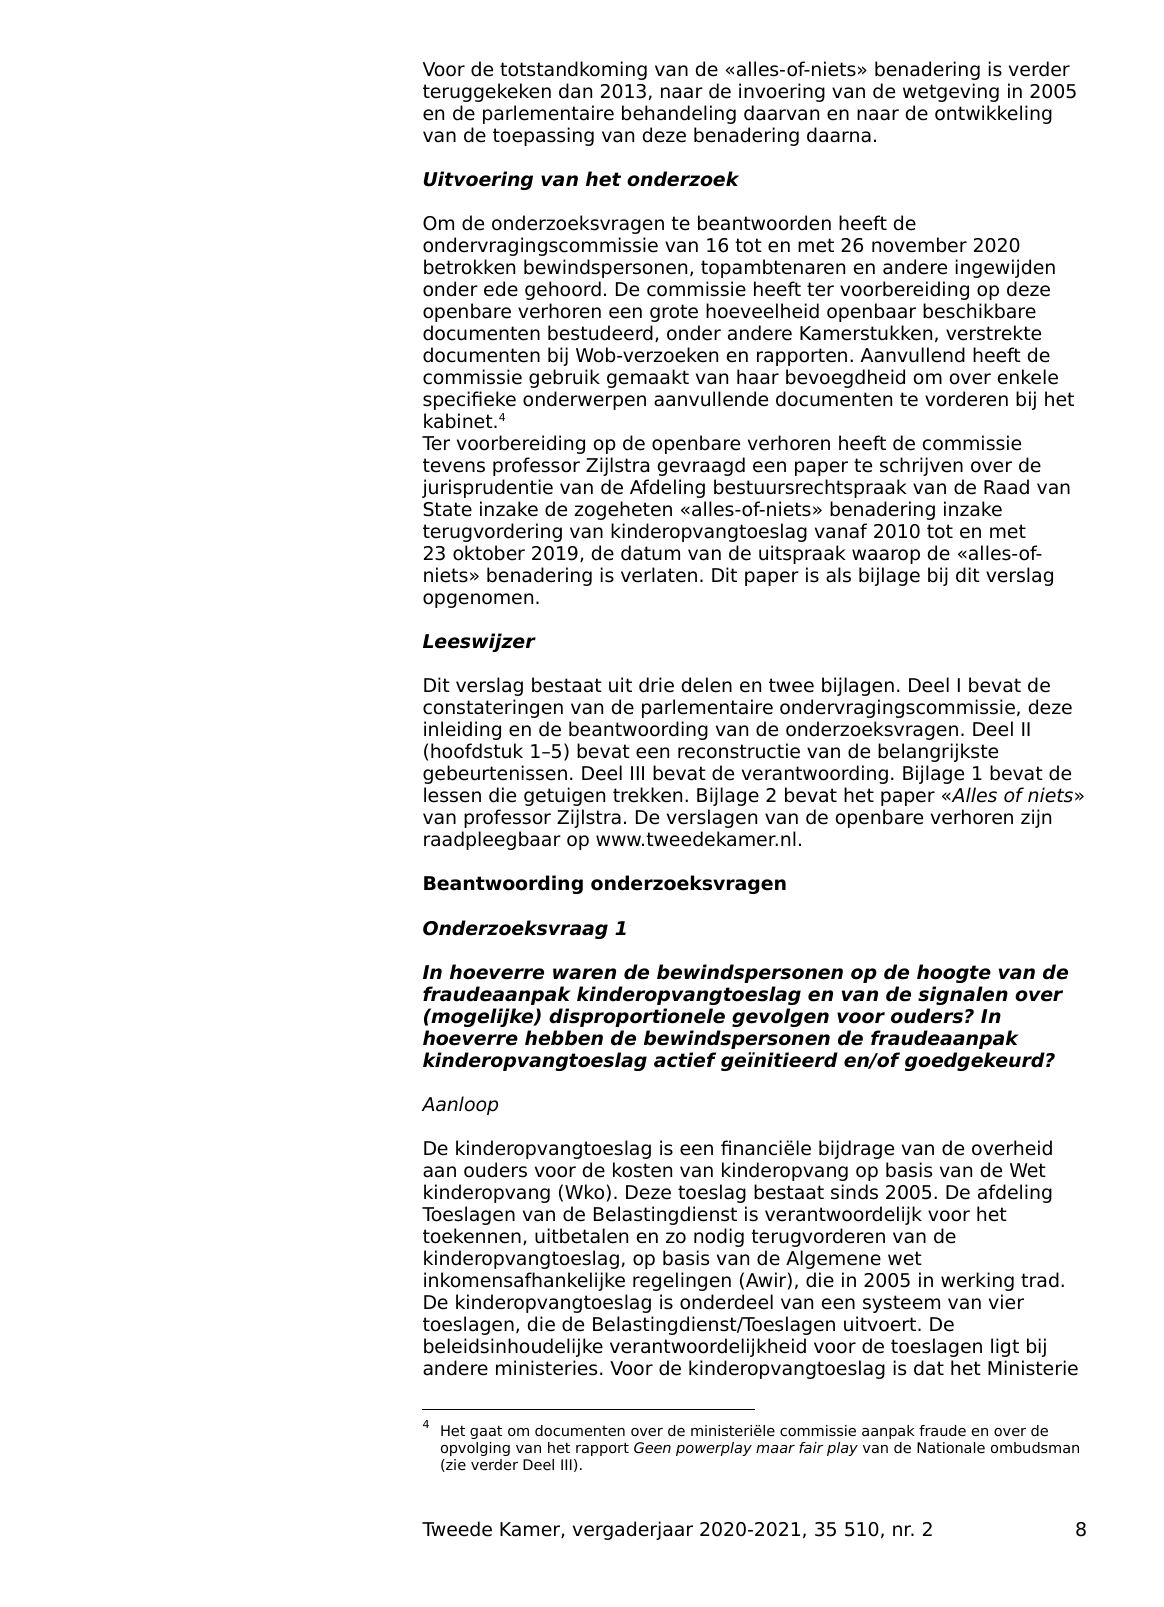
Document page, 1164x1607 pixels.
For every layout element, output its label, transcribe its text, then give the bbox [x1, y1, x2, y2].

text De kinderopvangtoeslag is een financiële bijdrage van de overheid aan ouders voor de kosten van kinderopvang op basis van de Wet kinderopvang (Wko). Deze toeslag bestaat sinds 2005. De afdeling Toeslagen van de Belastingdienst is verantwoordelijk voor het toekennen, uitbetalen en zo nodig terugvorderen van de kinderopvangtoeslag, op basis van de Algemene wet inkomensafhankelijke regelingen (Awir), die in 2005 in werking trad. De kinderopvangtoeslag is onderdeel van een systeem van vier toeslagen, die de Belastingdienst/Toeslagen uitvoert. De beleidsinhoudelijke verantwoordelijkheid voor de toeslagen ligt bij andere ministeries. Voor de kinderopvangtoeslag is dat het Ministerie [422, 1138, 1087, 1380]
text Voor de totstandkoming van de «alles-of-niets» benadering is verder teruggekeken dan 2013, naar de invoering van de wetgeving in 2005 en de parlementaire behandeling daarvan en naar de ontwikkeling van de toepassing van deze benadering daarna. [422, 59, 1087, 147]
text Dit verslag bestaat uit drie delen en twee bijlagen. Deel I bevat de constateringen van de parlementaire ondervragingscommissie, deze inleiding en de beantwoording van de onderzoeksvragen. Deel II (hoofdstuk 1–5) bevat een reconstructie van de belangrijkste gebeurtenissen. Deel III bevat de verantwoording. Bijlage 1 bevat de lessen die getuigen trekken. Bijlage 2 bevat het paper «Alles of niets» van professor Zijlstra. De verslagen van de openbare verhoren zijn raadpleegbaar op www.tweedekamer.nl. [422, 675, 1087, 851]
text In hoeverre waren de bewindspersonen op de hoogte van de fraudeaanpak kinderopvangtoeslag en van de signalen over (mogelijke) disproportionele gevolgen voor ouders? In hoeverre hebben de bewindspersonen de fraudeaanpak kinderopvangtoeslag actief geïnitieerd en/of goedgekeurd? [422, 962, 1087, 1072]
subtitle Aanloop [422, 1094, 1087, 1116]
text Het gaat om documenten over de ministeriële commissie aanpak fraude en over de opvolging van het rapport Geen powerplay maar fair play van de Nationale ombudsman (zie verder Deel III). [422, 1418, 1087, 1474]
subtitle Leeswijzer [422, 631, 1087, 653]
text Ter voorbereiding op de openbare verhoren heeft de commissie tevens professor Zijlstra gevraagd een paper te schrijven over de jurisprudentie van de Afdeling bestuursrechtspraak van de Raad van State inzake de zogeheten «alles-of-niets» benadering inzake terugvordering van kinderopvangtoeslag vanaf 2010 tot en met 23 oktober 2019, de datum van de uitspraak waarop de «alles-of-niets» benadering is verlaten. Dit paper is als bijlage bij dit verslag opgenomen. [422, 433, 1087, 609]
subtitle Beantwoording onderzoeksvragen [422, 873, 1087, 895]
text Om de onderzoeksvragen te beantwoorden heeft de ondervragingscommissie van 16 tot en met 26 november 2020 betrokken bewindspersonen, topambtenaren en andere ingewijden onder ede gehoord. De commissie heeft ter voorbereiding op deze openbare verhoren een grote hoeveelheid openbaar beschikbare documenten bestudeerd, onder andere Kamerstukken, verstrekte documenten bij Wob-verzoeken en rapporten. Aanvullend heeft de commissie gebruik gemaakt van haar bevoegdheid om over enkele specifieke onderwerpen aanvullende documenten te vorderen bij het kabinet. [422, 213, 1087, 433]
subtitle Onderzoeksvraag 1 [422, 917, 1087, 939]
subtitle Uitvoering van het onderzoek [422, 169, 1087, 191]
